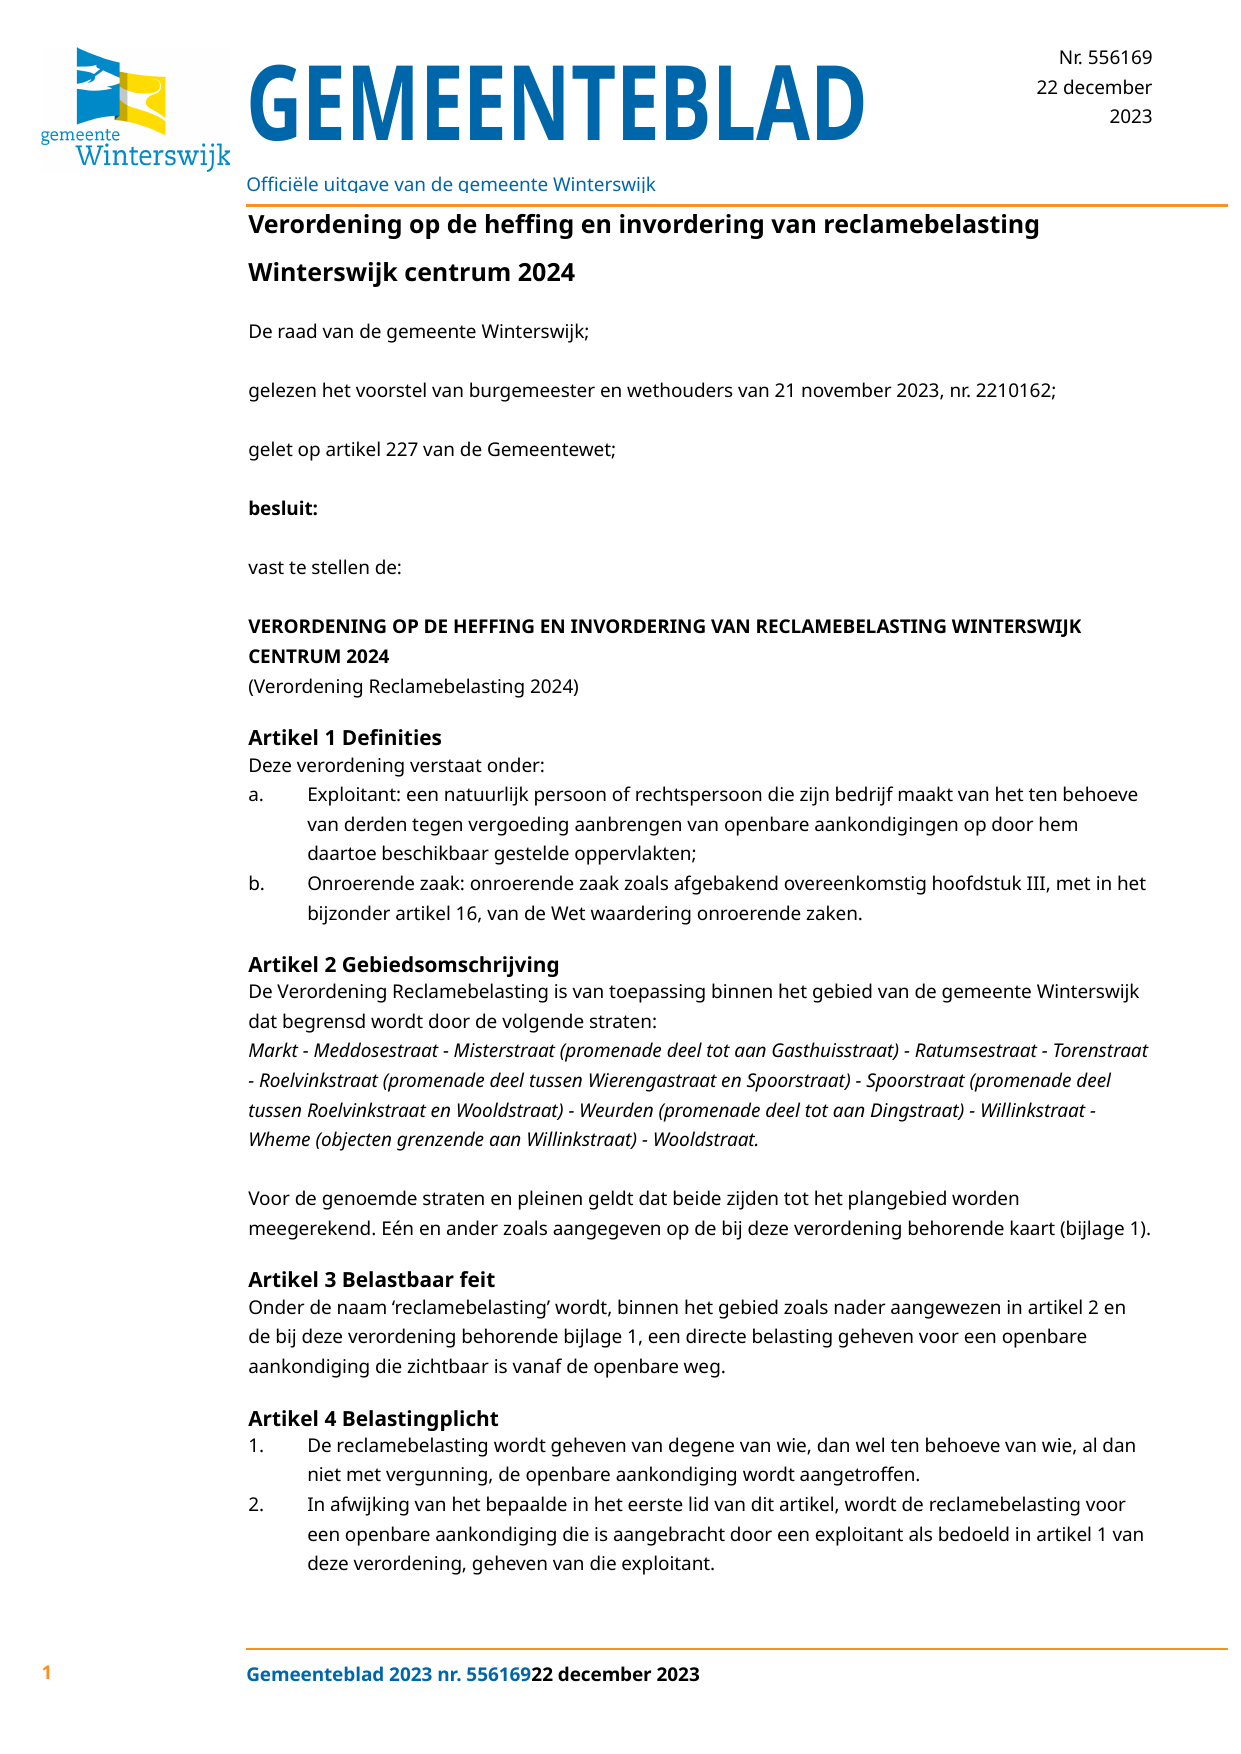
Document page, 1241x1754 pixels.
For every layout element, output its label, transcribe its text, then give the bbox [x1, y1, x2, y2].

text Artikel 2 Gebiedsomschrijving [248, 950, 1152, 978]
text Artikel 3 Belastbaar feit [248, 1266, 1152, 1294]
text gelet op artikel 227 van de Gemeentewet; [248, 436, 1152, 462]
text Deze verordening verstaat onder: [248, 752, 1152, 777]
text Artikel 1 Definities [248, 723, 1152, 752]
text Onder de naam ‘reclamebelasting’ wordt, binnen het gebied zoals nader aangewezen in artikel 2 en de bij deze verordening behorende bijlage 1, een directe belasting geheven voor een openbare aankondiging die zichtbaar is vanaf de openbare weg. [248, 1294, 1152, 1379]
text VERORDENING OP DE HEFFING EN INVORDERING VAN RECLAMEBELASTING WINTERSWIJK CENTRUM 2024 [248, 614, 1152, 669]
text Verordening op de heffing en invordering van reclamebelasting Winterswijk centrum 2024 [248, 207, 1152, 288]
list In afwijking van het bepaalde in het eerste lid van dit artikel, wordt de reclamebelasting voor een openbare aankondiging die is aangebracht door een exploitant als bedoeld in artikel 1 van deze verordening, geheven van die exploitant. [248, 1491, 1152, 1576]
picture [41, 47, 231, 172]
text Markt - Meddosestraat - Misterstraat (promenade deel tot aan Gasthuisstraat) - Ratumsestraat - Torenstraat - Roelvinkstraat (promenade deel tussen Wierengastraat en Spoorstraat) - Spoorstraat (promenade deel tussen Roelvinkstraat en Wooldstraat) - Weurden (promenade deel tot aan Dingstraat) - Willinkstraat - Wheme (objecten grenzende aan Willinkstraat) - Wooldstraat. [248, 1038, 1152, 1152]
list Exploitant: een natuurlijk persoon of rechtspersoon die zijn bedrijf maakt van het ten behoeve van derden tegen vergoeding aanbrengen van openbare aankondigingen op door hem daartoe beschikbaar gestelde oppervlakten; [248, 781, 1152, 866]
picture [225, 153, 231, 162]
text vast te stellen de: [248, 554, 1152, 580]
text De raad van de gemeente Winterswijk; [248, 318, 1152, 344]
text Voor de genoemde straten en pleinen geldt dat beide zijden tot het plangebied worden meegerekend. Eén en ander zoals aangegeven op de bij deze verordening behorende kaart (bijlage 1). [248, 1186, 1152, 1241]
text (Verordening Reclamebelasting 2024) [248, 673, 1152, 699]
list Onroerende zaak: onroerende zaak zoals afgebakend overeenkomstig hoofdstuk III, met in het bijzonder artikel 16, van de Wet waardering onroerende zaken. [248, 870, 1152, 925]
text Artikel 4 Belastingplicht [248, 1404, 1152, 1432]
text besluit: [248, 495, 1152, 521]
list De reclamebelasting wordt geheven van degene van wie, dan wel ten behoeve van wie, al dan niet met vergunning, de openbare aankondiging wordt aangetroffen. [248, 1432, 1152, 1487]
text gelezen het voorstel van burgemeester en wethouders van 21 november 2023, nr. 2210162; [248, 377, 1152, 403]
text De Verordening Reclamebelasting is van toepassing binnen het gebied van de gemeente Winterswijk dat begrensd wordt door de volgende straten: [248, 978, 1152, 1034]
